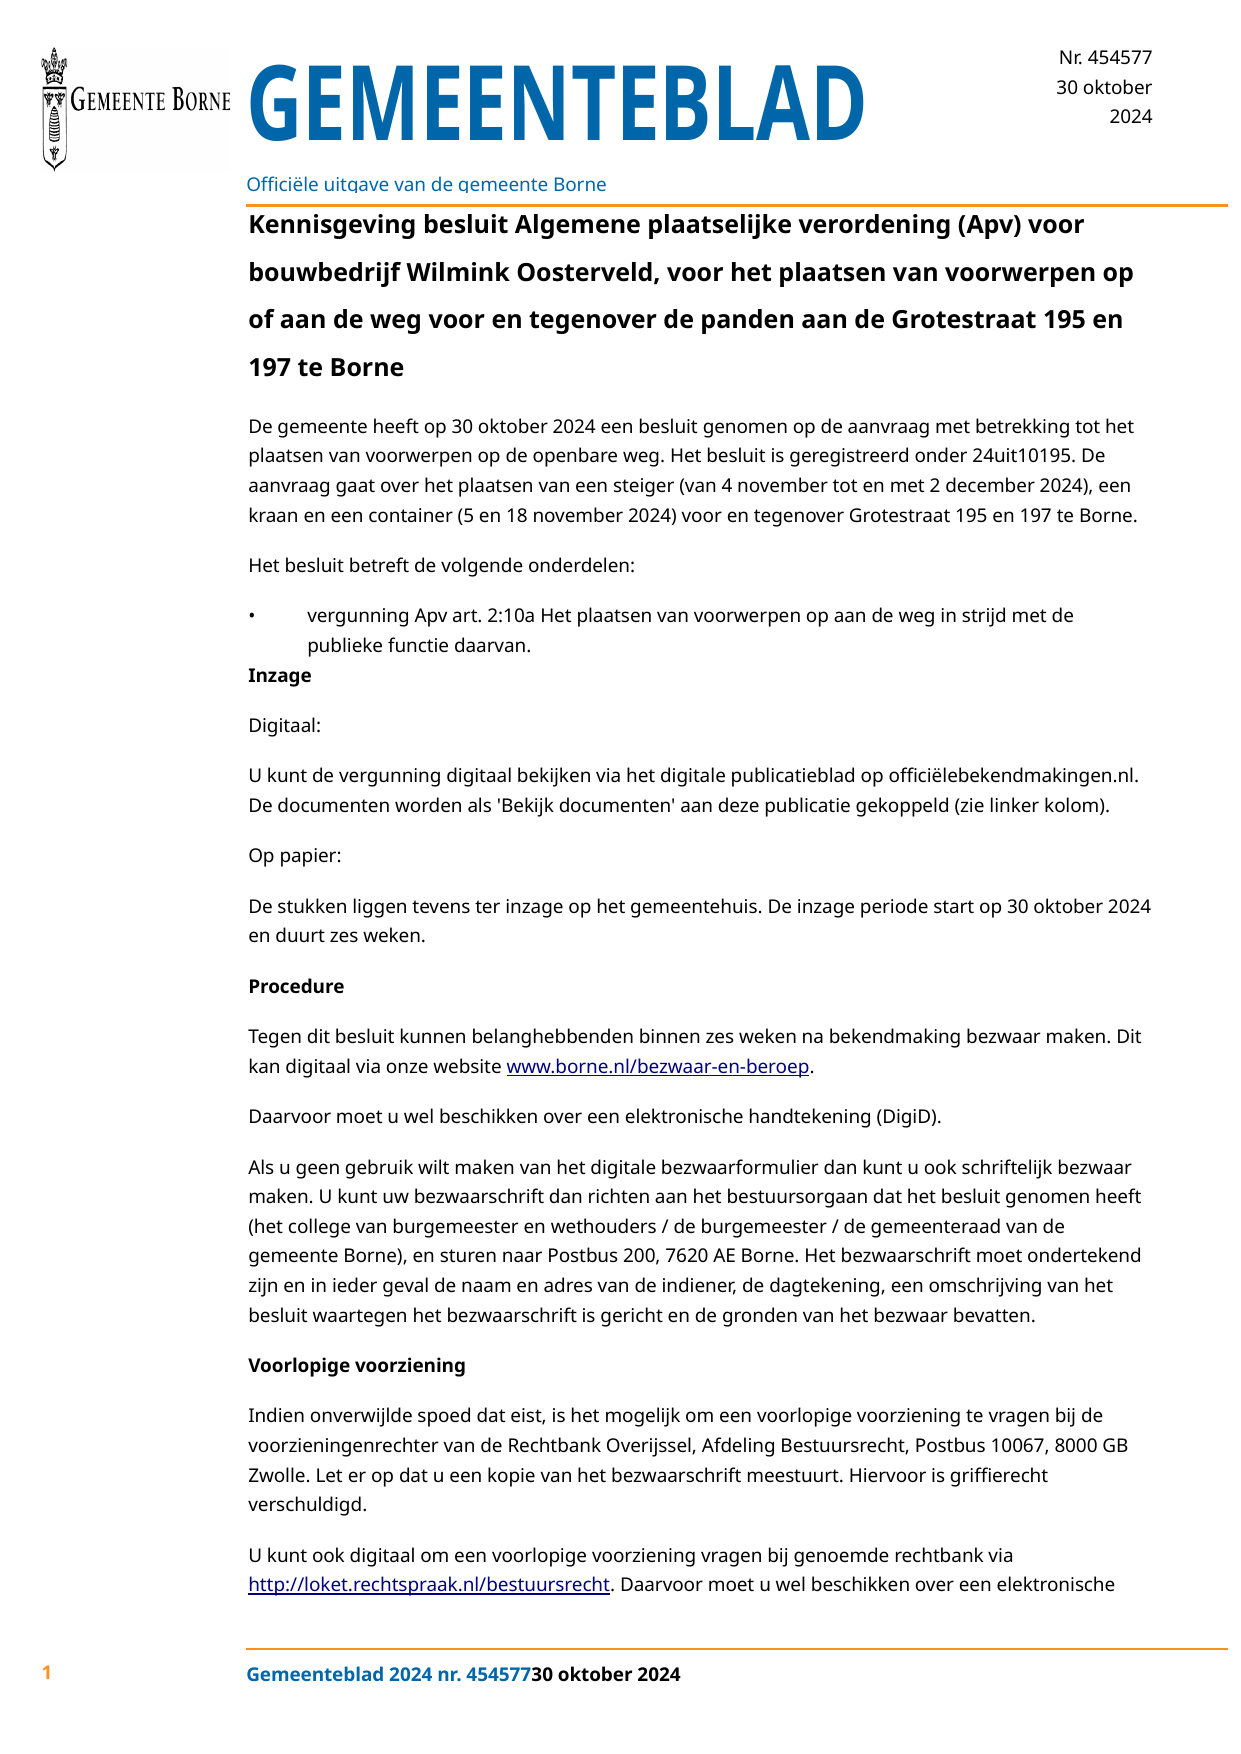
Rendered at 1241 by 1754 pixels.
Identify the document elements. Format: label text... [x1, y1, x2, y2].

text Indien onverwijlde spoed dat eist, is het mogelijk om een voorlopige voorziening te vragen bij de voorzieningenrechter van de Rechtbank Overijssel, Afdeling Bestuursrecht, Postbus 10067, 8000 GB Zwolle. Let er op dat u een kopie van het bezwaarschrift meestuurt. Hiervoor is griffierecht verschuldigd. [248, 1403, 1152, 1517]
text Inzage [248, 662, 1152, 688]
text U kunt ook digitaal om een voorlopige voorziening vragen bij genoemde rechtbank via http://loket.rechtspraak.nl/bestuursrecht. Daarvoor moet u wel beschikken over een elektronische [248, 1542, 1152, 1597]
text Kennisgeving besluit Algemene plaatselijke verordening (Apv) voor bouwbedrijf Wilmink Oosterveld, voor het plaatsen van voorwerpen op of aan de weg voor en tegenover de panden aan de Grotestraat 195 en 197 te Borne [248, 207, 1152, 384]
text Op papier: [248, 843, 1152, 868]
text Procedure [248, 973, 1152, 999]
text De stukken liggen tevens ter inzage op het gemeentehuis. De inzage periode start op 30 oktober 2024 en duurt zes weken. [248, 893, 1152, 948]
text Als u geen gebruik wilt maken van het digitale bezwaarformulier dan kunt u ook schriftelijk bezwaar maken. U kunt uw bezwaarschrift dan richten aan het bestuursorgaan dat het besluit genomen heeft (het college van burgemeester en wethouders / de burgemeester / de gemeenteraad van de gemeente Borne), en sturen naar Postbus 200, 7620 AE Borne. Het bezwaarschrift moet ondertekend zijn en in ieder geval de naam en adres van de indiener, de dagtekening, een omschrijving van het besluit waartegen het bezwaarschrift is gericht en de gronden van het bezwaar bevatten. [248, 1154, 1152, 1328]
text U kunt de vergunning digitaal bekijken via het digitale publicatieblad op officiëlebekendmakingen.nl. De documenten worden als 'Bekijk documenten' aan deze publicatie gekoppeld (zie linker kolom). [248, 763, 1152, 818]
text Digitaal: [248, 712, 1152, 738]
text Voorlopige voorziening [248, 1352, 1152, 1378]
picture [41, 47, 231, 172]
text Daarvoor moet u wel beschikken over een elektronische handtekening (DigiD). [248, 1103, 1152, 1129]
text De gemeente heeft op 30 oktober 2024 een besluit genomen op de aanvraag met betrekking tot het plaatsen van voorwerpen op de openbare weg. Het besluit is geregistreerd onder 24uit10195. De aanvraag gaat over het plaatsen van een steiger (van 4 november tot en met 2 december 2024), een kraan en een container (5 en 18 november 2024) voor en tegenover Grotestraat 195 en 197 te Borne. [248, 413, 1152, 528]
text Tegen dit besluit kunnen belanghebbenden binnen zes weken na bekendmaking bezwaar maken. Dit kan digitaal via onze website www.borne.nl/bezwaar-en-beroep. [248, 1023, 1152, 1079]
text Het besluit betreft de volgende onderdelen: [248, 552, 1152, 578]
list vergunning Apv art. 2:10a Het plaatsen van voorwerpen op aan de weg in strijd met de publieke functie daarvan. [248, 603, 1152, 658]
